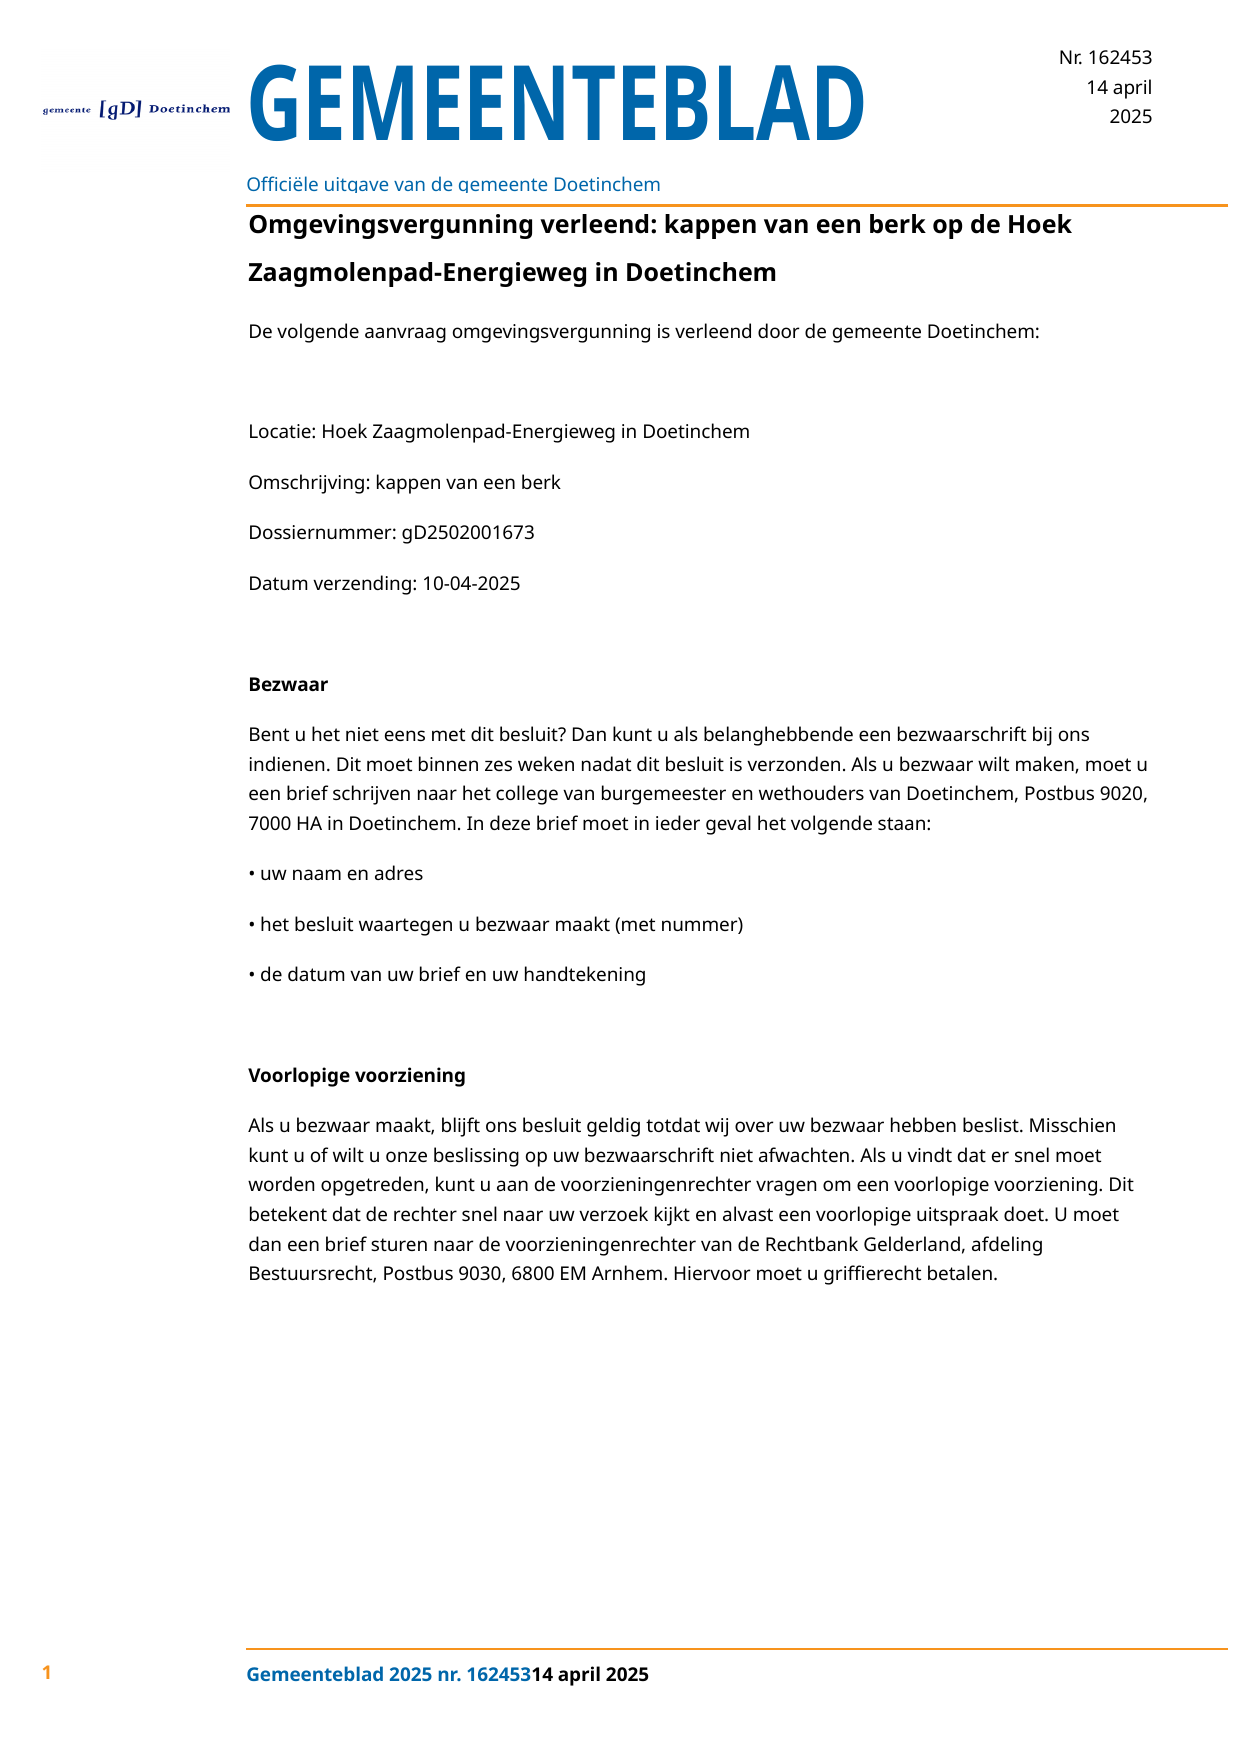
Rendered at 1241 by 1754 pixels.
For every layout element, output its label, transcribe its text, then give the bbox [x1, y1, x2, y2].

text • het besluit waartegen u bezwaar maakt (met nummer) [248, 911, 1152, 937]
picture [41, 47, 231, 172]
text Dossiernummer: gD2502001673 [248, 519, 1152, 545]
text Bezwaar [248, 671, 1152, 697]
text • de datum van uw brief en uw handtekening [248, 961, 1152, 987]
text De volgende aanvraag omgevingsvergunning is verleend door de gemeente Doetinchem: [248, 318, 1152, 344]
text Omschrijving: kappen van een berk [248, 469, 1152, 495]
text Bent u het niet eens met dit besluit? Dan kunt u als belanghebbende een bezwaarschrift bij ons indienen. Dit moet binnen zes weken nadat dit besluit is verzonden. Als u bezwaar wilt maken, moet u een brief schrijven naar het college van burgemeester en wethouders van Doetinchem, Postbus 9020, 7000 HA in Doetinchem. In deze brief moet in ieder geval het volgende staan: [248, 721, 1152, 836]
text Omgevingsvergunning verleend: kappen van een berk op de Hoek Zaagmolenpad-Energieweg in Doetinchem [248, 207, 1152, 288]
text Als u bezwaar maakt, blijft ons besluit geldig totdat wij over uw bezwaar hebben beslist. Misschien kunt u of wilt u onze beslissing op uw bezwaarschrift niet afwachten. Als u vindt dat er snel moet worden opgetreden, kunt u aan de voorzieningenrechter vragen om een voorlopige voorziening. Dit betekent dat de rechter snel naar uw verzoek kijkt en alvast een voorlopige uitspraak doet. U moet dan een brief sturen naar de voorzieningenrechter van de Rechtbank Gelderland, afdeling Bestuursrecht, Postbus 9030, 6800 EM Arnhem. Hiervoor moet u griffierecht betalen. [248, 1112, 1152, 1286]
text Voorlopige voorziening [248, 1062, 1152, 1088]
text Datum verzending: 10-04-2025 [248, 570, 1152, 596]
text • uw naam en adres [248, 860, 1152, 886]
text Locatie: Hoek Zaagmolenpad-Energieweg in Doetinchem [248, 419, 1152, 444]
